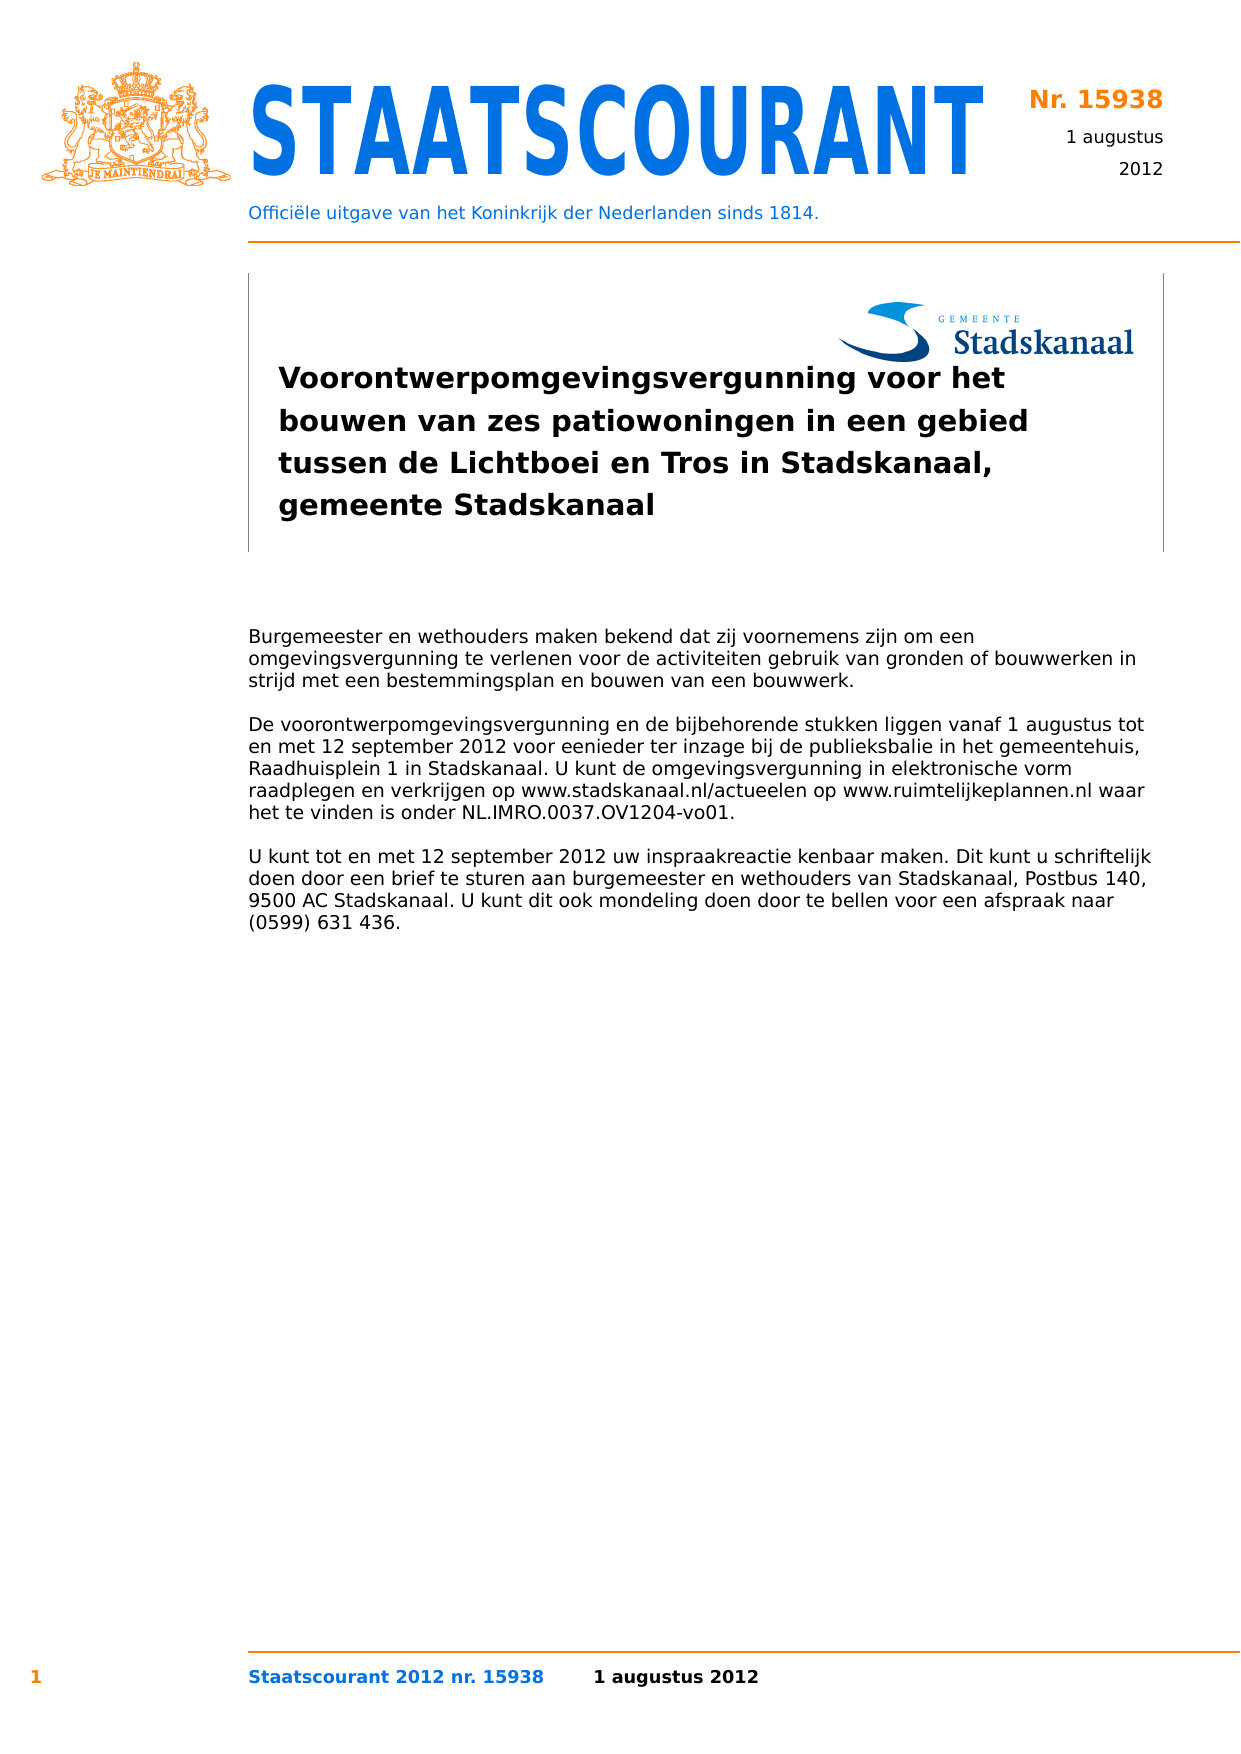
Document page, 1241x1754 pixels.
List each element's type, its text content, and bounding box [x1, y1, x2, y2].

table_cell 1 augustus [998, 121, 1240, 153]
table_cell 2012 [998, 153, 1240, 203]
picture [838, 302, 1134, 362]
text De voorontwerpomgevingsvergunning en de bijbehorende stukken liggen vanaf 1 augustus tot en met 12 september 2012 voor eenieder ter inzage bij de publieksbalie in het gemeentehuis, Raadhuisplein 1 in Stadskanaal. U kunt de omgevingsvergunning in elektronische vorm raadplegen en verkrijgen op www.stadskanaal.nl/actueelen op www.ruimtelijkeplannen.nl waar het te vinden is onder NL.IMRO.0037.OV1204-vo01. [248, 714, 1163, 824]
subtitle Voorontwerpomgevingsvergunning voor het bouwen van zes patiowoningen in een gebied tussen de Lichtboei en Tros in Stadskanaal, gemeente Stadskanaal [249, 273, 1163, 552]
table_cell Officiële uitgave van het Koninkrijk der Nederlanden sinds 1814. [248, 203, 1240, 241]
table_header [25, 62, 248, 241]
text Burgemeester en wethouders maken bekend dat zij voornemens zijn om een omgevingsvergunning te verlenen voor de activiteiten gebruik van gronden of bouwwerken in strijd met een bestemmingsplan en bouwen van een bouwwerk. [248, 626, 1163, 692]
text U kunt tot en met 12 september 2012 uw inspraakreactie kenbaar maken. Dit kunt u schriftelijk doen door een brief te sturen aan burgemeester en wethouders van Stadskanaal, Postbus 140, 9500 AC Stadskanaal. U kunt dit ook mondeling doen door te bellen voor een afspraak naar (0599) 631 436. [248, 846, 1163, 934]
table_header STAATSCOURANT [248, 62, 998, 203]
table_header Nr. 15938 [998, 62, 1240, 121]
picture [41, 62, 231, 186]
